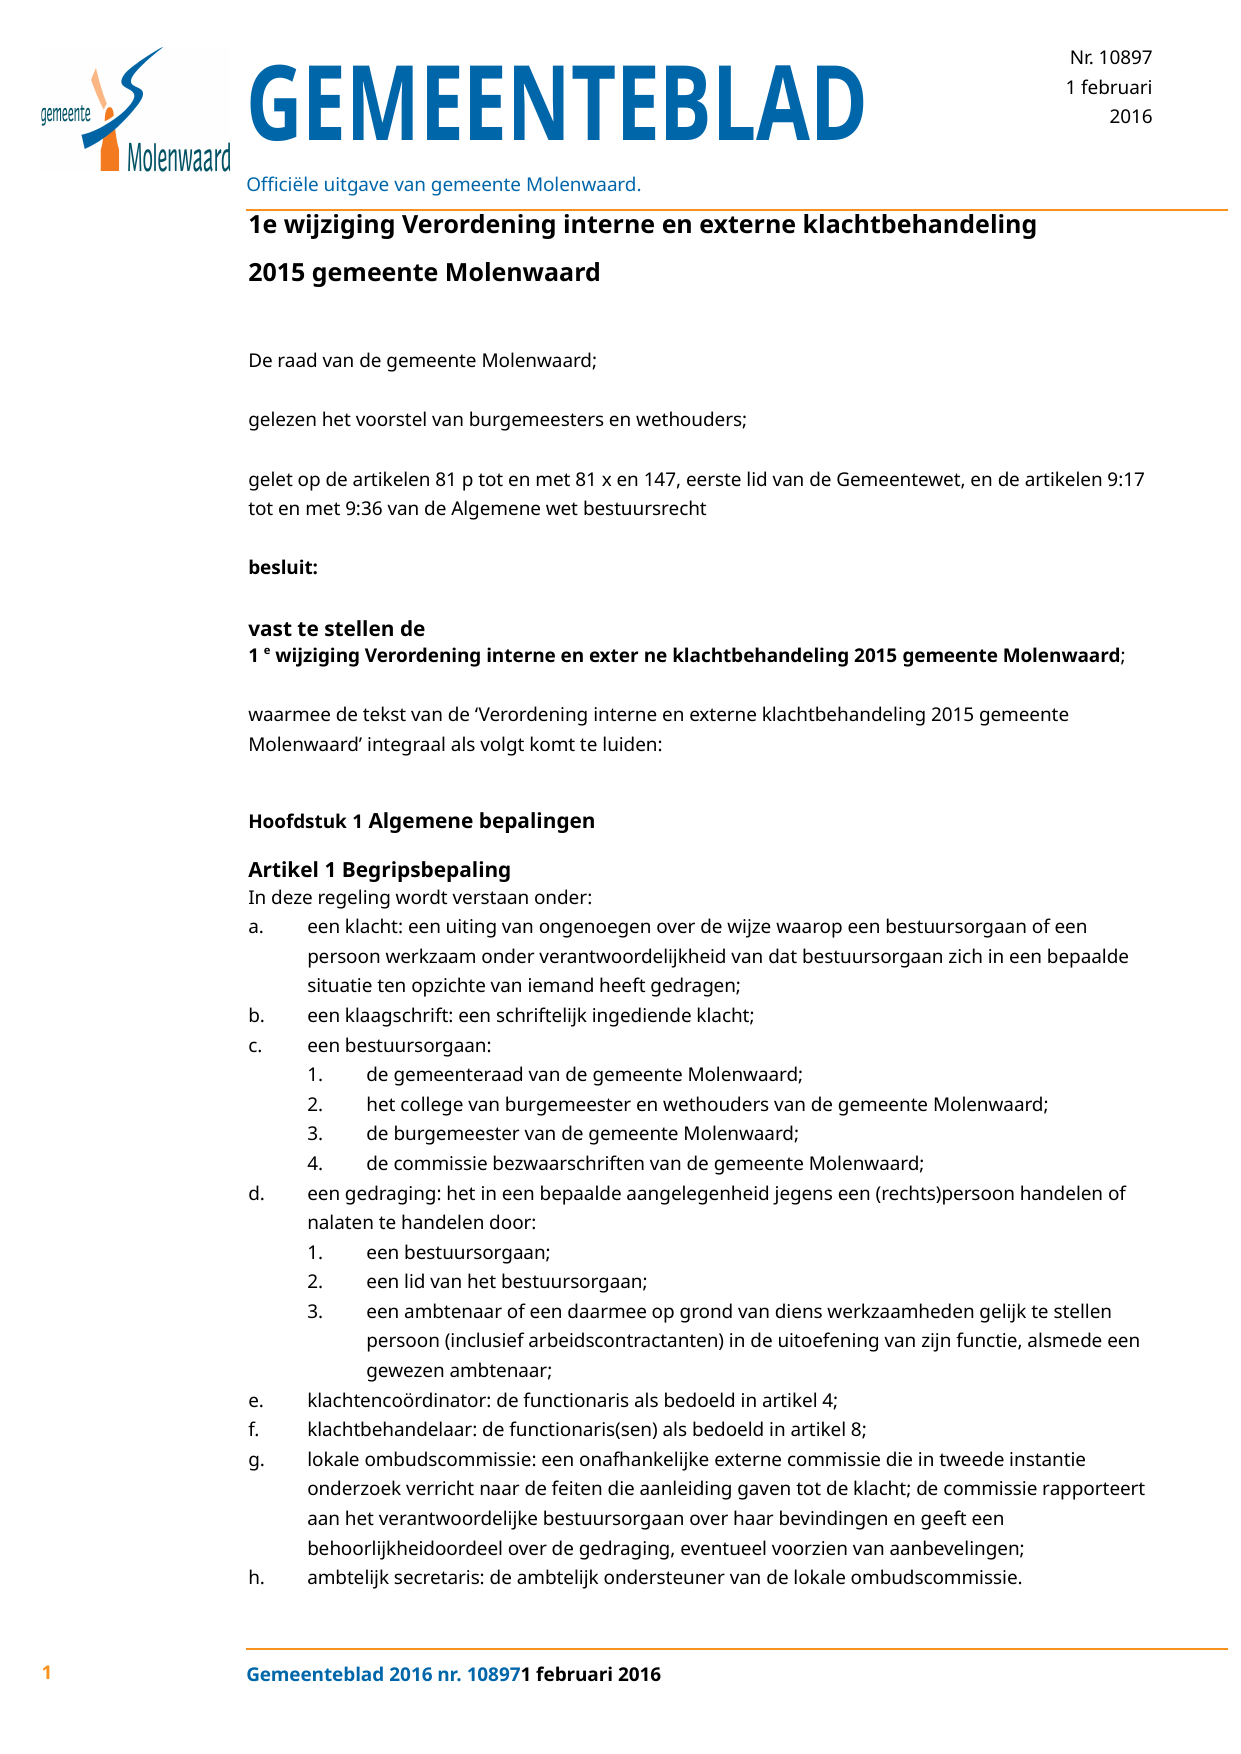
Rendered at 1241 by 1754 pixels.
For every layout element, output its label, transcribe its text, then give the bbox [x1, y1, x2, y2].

text gelet op de artikelen 81 p tot en met 81 x en 147, eerste lid van de Gemeentewet, en de artikelen 9:17 tot en met 9:36 van de Algemene wet bestuursrecht [248, 466, 1152, 521]
text Artikel 1 Begripsbepaling [248, 855, 1152, 884]
text 1 e wijziging Verordening interne en exter ne klachtbehandeling 2015 gemeente Molenwaard; [248, 642, 1152, 668]
text waarmee de tekst van de ‘Verordening interne en externe klachtbehandeling 2015 gemeente Molenwaard’ integraal als volgt komt te luiden: [248, 701, 1152, 757]
list een ambtenaar of een daarmee op grond van diens werkzaamheden gelijk te stellen persoon (inclusief arbeidscontractanten) in de uitoefening van zijn functie, alsmede een gewezen ambtenaar; [307, 1298, 1152, 1383]
list een bestuursorgaan; [307, 1239, 1152, 1264]
list een klaagschrift: een schriftelijk ingediende klacht; [248, 1002, 1152, 1028]
text 1e wijziging Verordening interne en externe klachtbehandeling 2015 gemeente Molenwaard [248, 211, 1152, 288]
list de commissie bezwaarschriften van de gemeente Molenwaard; [307, 1150, 1152, 1176]
picture [41, 47, 231, 172]
list een lid van het bestuursorgaan; [307, 1268, 1152, 1294]
list een gedraging: het in een bepaalde aangelegenheid jegens een (rechts)persoon handelen of nalaten te handelen door: [248, 1180, 1152, 1235]
list de burgemeester van de gemeente Molenwaard; [307, 1121, 1152, 1146]
list de gemeenteraad van de gemeente Molenwaard; [307, 1061, 1152, 1087]
text In deze regeling wordt verstaan onder: [248, 884, 1152, 909]
text gelezen het voorstel van burgemeesters en wethouders; [248, 407, 1152, 432]
list ambtelijk secretaris: de ambtelijk ondersteuner van de lokale ombudscommissie. [248, 1564, 1152, 1590]
list klachtencoördinator: de functionaris als bedoeld in artikel 4; [248, 1387, 1152, 1412]
list het college van burgemeester en wethouders van de gemeente Molenwaard; [307, 1091, 1152, 1117]
text besluit: [248, 554, 1152, 580]
text vast te stellen de [248, 614, 1152, 642]
list lokale ombudscommissie: een onafhankelijke externe commissie die in tweede instantie onderzoek verricht naar de feiten die aanleiding gaven tot de klacht; de commissie rapporteert aan het verantwoordelijke bestuursorgaan over haar bevindingen en geeft een behoorlijkheidoordeel over de gedraging, eventueel voorzien van aanbevelingen; [248, 1446, 1152, 1560]
list klachtbehandelaar: de functionaris(sen) als bedoeld in artikel 8; [248, 1416, 1152, 1442]
list een klacht: een uiting van ongenoegen over de wijze waarop een bestuursorgaan of een persoon werkzaam onder verantwoordelijkheid van dat bestuursorgaan zich in een bepaalde situatie ten opzichte van iemand heeft gedragen; [248, 913, 1152, 998]
text De raad van de gemeente Molenwaard; [248, 347, 1152, 373]
list een bestuursorgaan: [248, 1032, 1152, 1057]
text Hoofdstuk 1 Algemene bepalingen [248, 806, 1152, 834]
